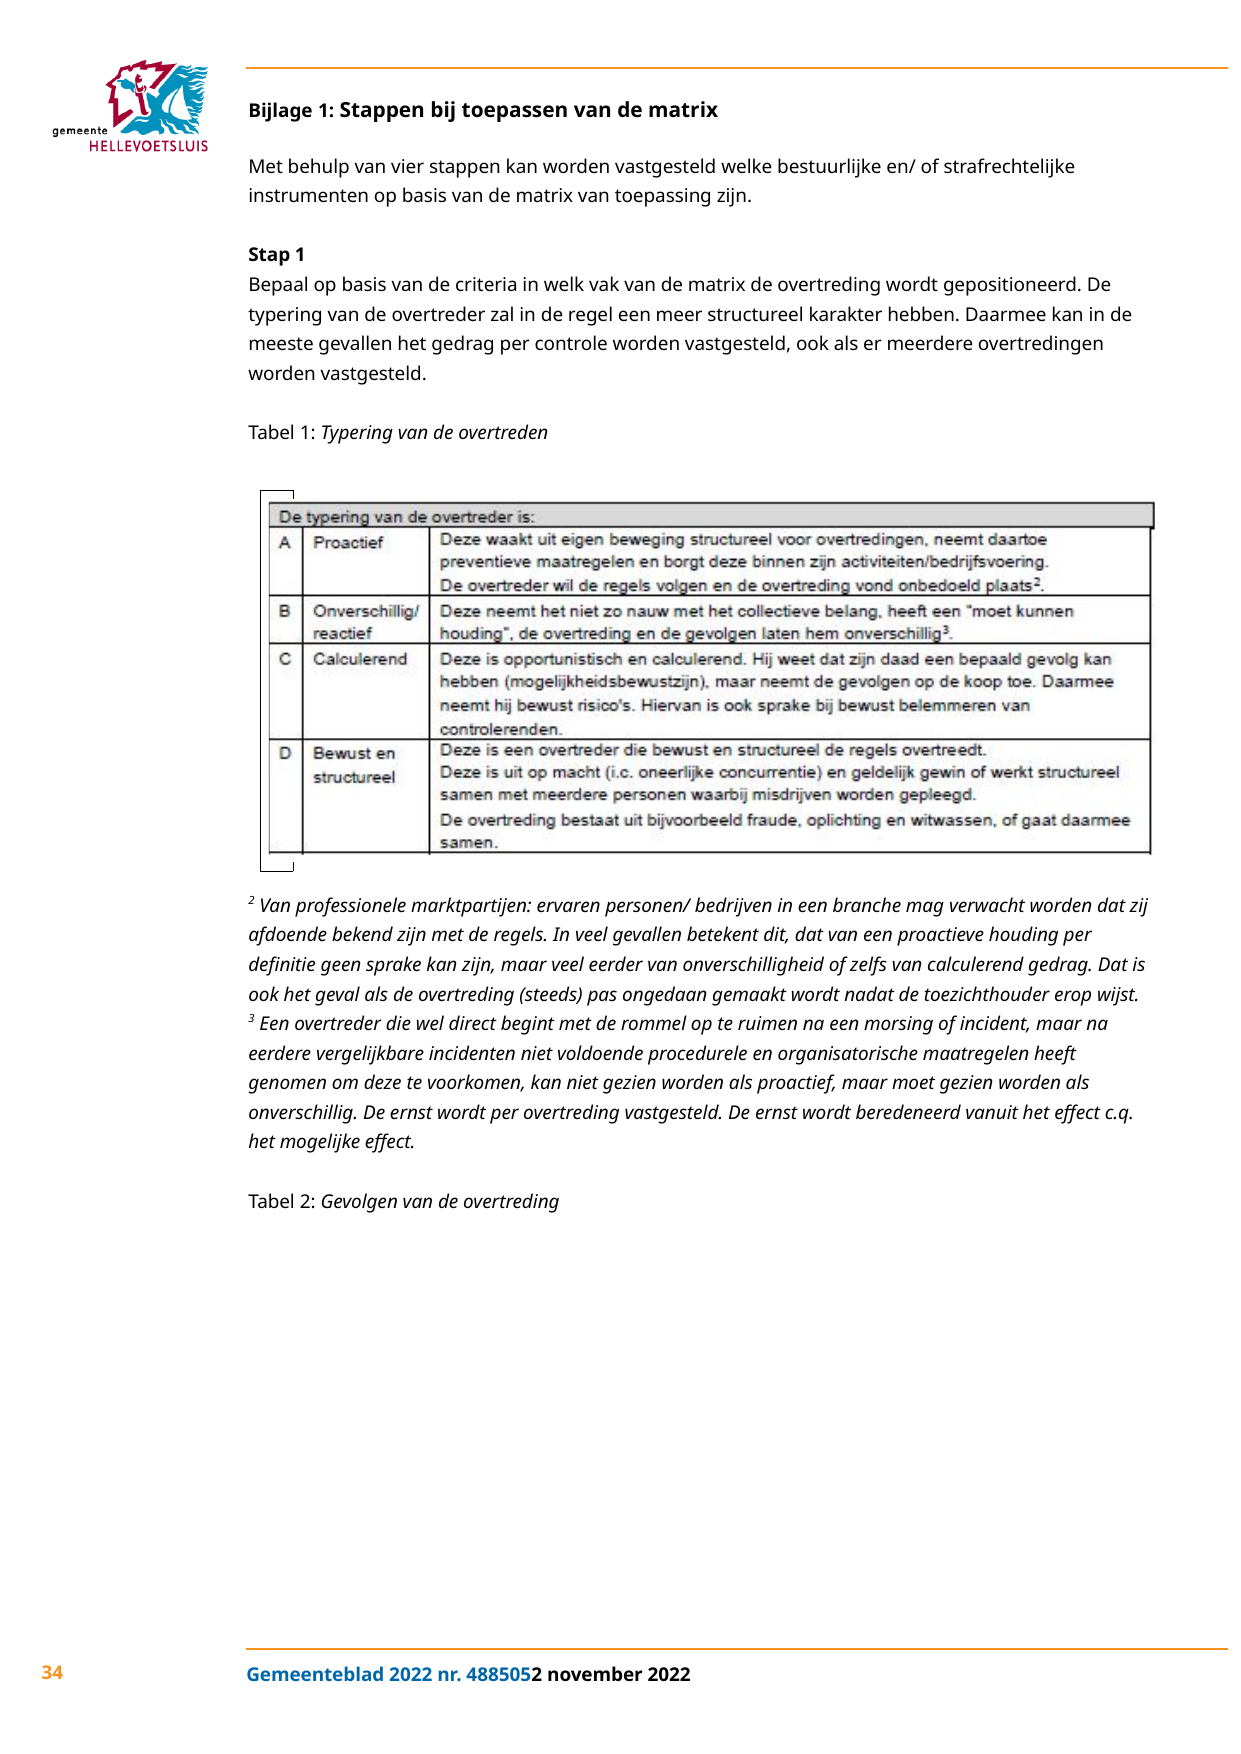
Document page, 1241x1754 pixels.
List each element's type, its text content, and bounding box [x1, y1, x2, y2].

text 3 Een overtreder die wel direct begint met de rommel op te ruimen na een morsing of incident, maar na eerdere vergelijkbare incidenten niet voldoende procedurele en organisatorische maatregelen heeft genomen om deze te voorkomen, kan niet gezien worden als proactief, maar moet gezien worden als onverschillig. De ernst wordt per overtreding vastgesteld. De ernst wordt beredeneerd vanuit het effect c.q. het mogelijke effect. [248, 1010, 1152, 1154]
text Tabel 2: Gevolgen van de overtreding [248, 1188, 1152, 1214]
text Stap 1 [248, 242, 1152, 267]
text Tabel 1: Typering van de overtreden [248, 419, 1152, 445]
picture [268, 499, 1155, 862]
text Met behulp van vier stappen kan worden vastgesteld welke bestuurlijke en/ of strafrechtelijke instrumenten op basis van de matrix van toepassing zijn. [248, 153, 1152, 208]
text Bijlage 1: Stappen bij toepassen van de matrix [248, 95, 1152, 123]
text 2 Van professionele marktpartijen: ervaren personen/ bedrijven in een branche mag verwacht worden dat zij afdoende bekend zijn met de regels. In veel gevallen betekent dit, dat van een proactieve houding per definitie geen sprake kan zijn, maar veel eerder van onverschilligheid of zelfs van calculerend gedrag. Dat is ook het geval als de overtreding (steeds) pas ongedaan gemaakt wordt nadat de toezichthouder erop wijst. [248, 892, 1152, 1007]
picture [41, 47, 231, 172]
text Bepaal op basis van de criteria in welk vak van de matrix de overtreding wordt gepositioneerd. De typering van de overtreder zal in de regel een meer structureel karakter hebben. Daarmee kan in de meeste gevallen het gedrag per controle worden vastgesteld, ook als er meerdere overtredingen worden vastgesteld. [248, 271, 1152, 386]
